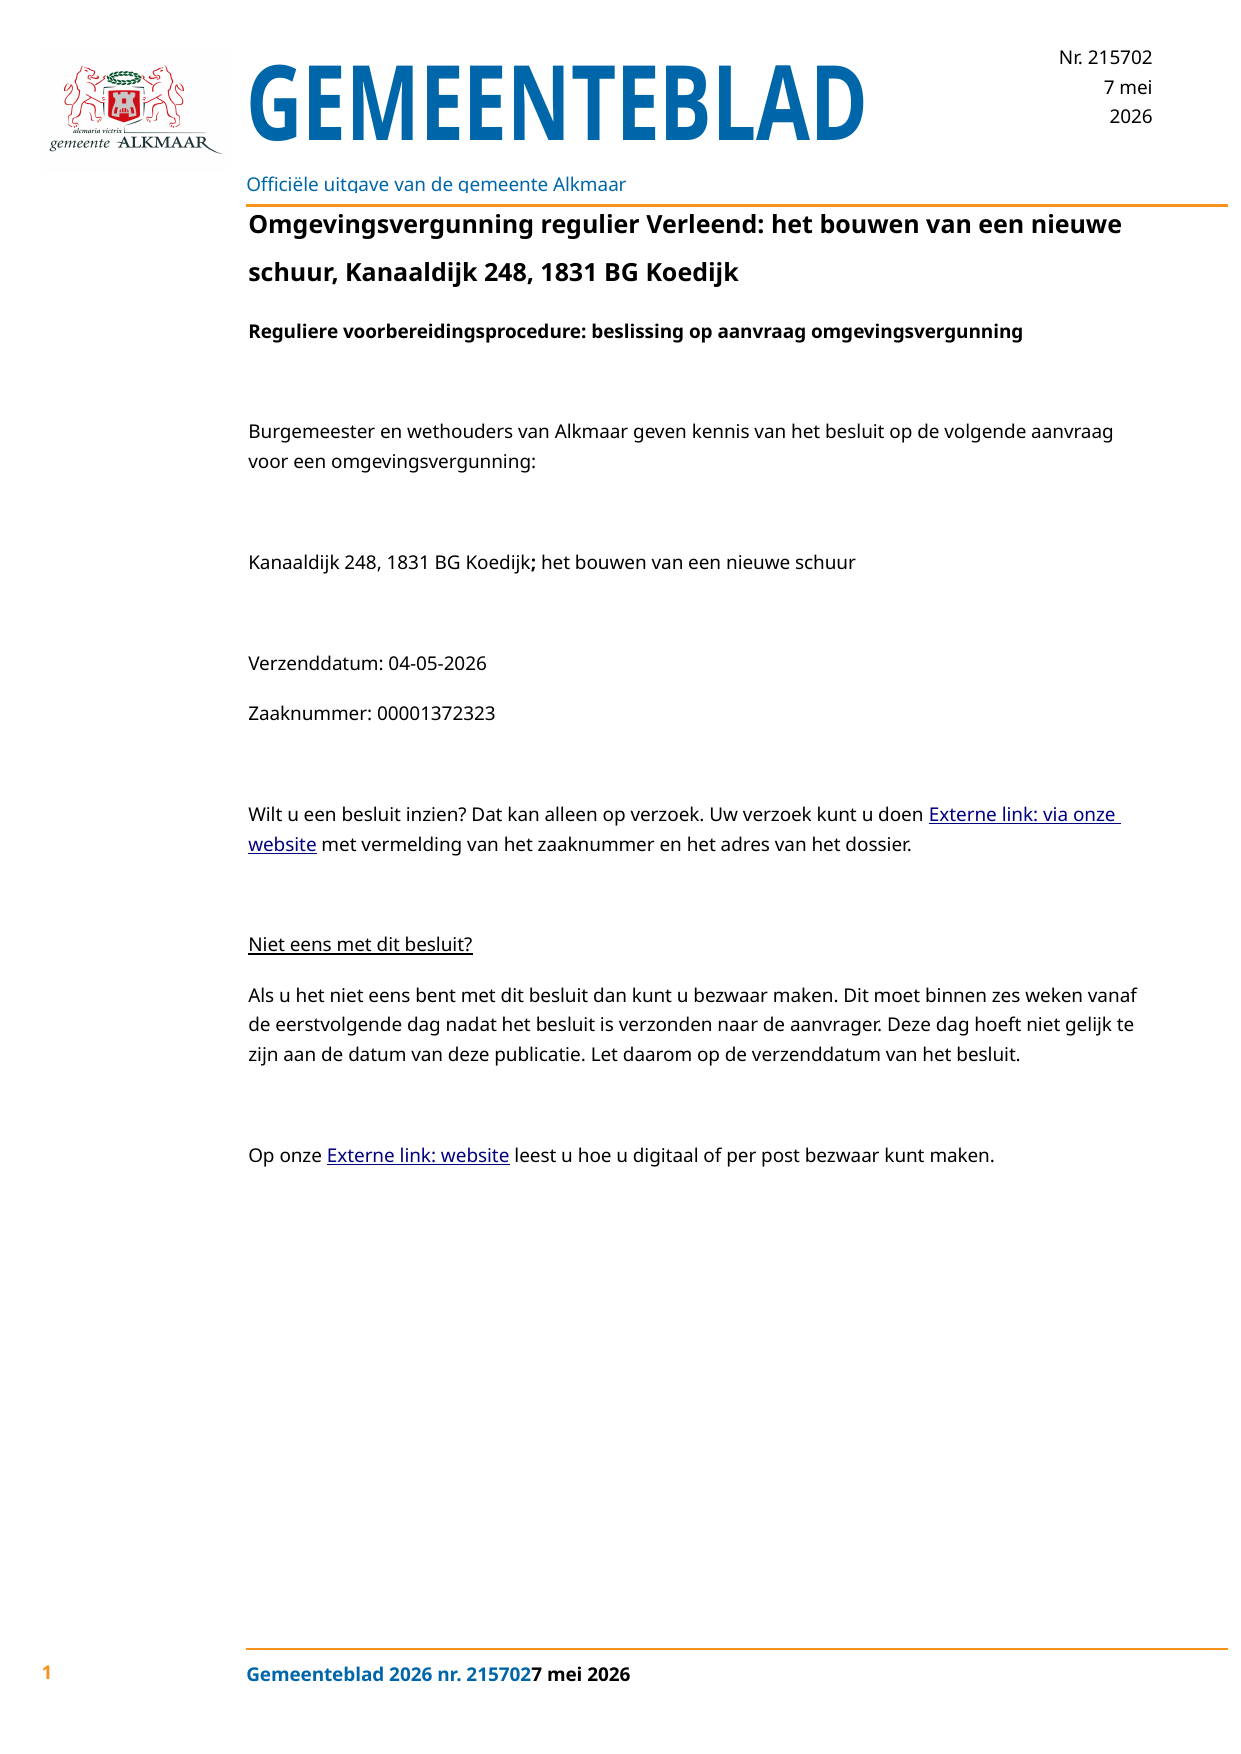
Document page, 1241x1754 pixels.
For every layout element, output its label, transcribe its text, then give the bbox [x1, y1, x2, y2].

text Verzenddatum: 04-05-2026 [248, 650, 1152, 676]
text Reguliere voorbereidingsprocedure: beslissing op aanvraag omgevingsvergunning [248, 318, 1152, 344]
text Op onze Externe link: website leest u hoe u digitaal of per post bezwaar kunt maken. [248, 1142, 1152, 1168]
text Kanaaldijk 248, 1831 BG Koedijk; het bouwen van een nieuwe schuur [248, 549, 1152, 575]
text Als u het niet eens bent met dit besluit dan kunt u bezwaar maken. Dit moet binnen zes weken vanaf de eerstvolgende dag nadat het besluit is verzonden naar de aanvrager. Deze dag hoeft niet gelijk te zijn aan de datum van deze publicatie. Let daarom op de verzenddatum van het besluit. [248, 982, 1152, 1067]
text Niet eens met dit besluit? [248, 932, 1152, 957]
picture [41, 47, 231, 172]
text Wilt u een besluit inzien? Dat kan alleen op verzoek. Uw verzoek kunt u doen Externe link: via onze website met vermelding van het zaaknummer en het adres van het dossier. [248, 801, 1152, 857]
text Burgemeester en wethouders van Alkmaar geven kennis van het besluit op de volgende aanvraag voor een omgevingsvergunning: [248, 419, 1152, 474]
text Zaaknummer: 00001372323 [248, 700, 1152, 726]
text Omgevingsvergunning regulier Verleend: het bouwen van een nieuwe schuur, Kanaaldijk 248, 1831 BG Koedijk [248, 207, 1152, 288]
